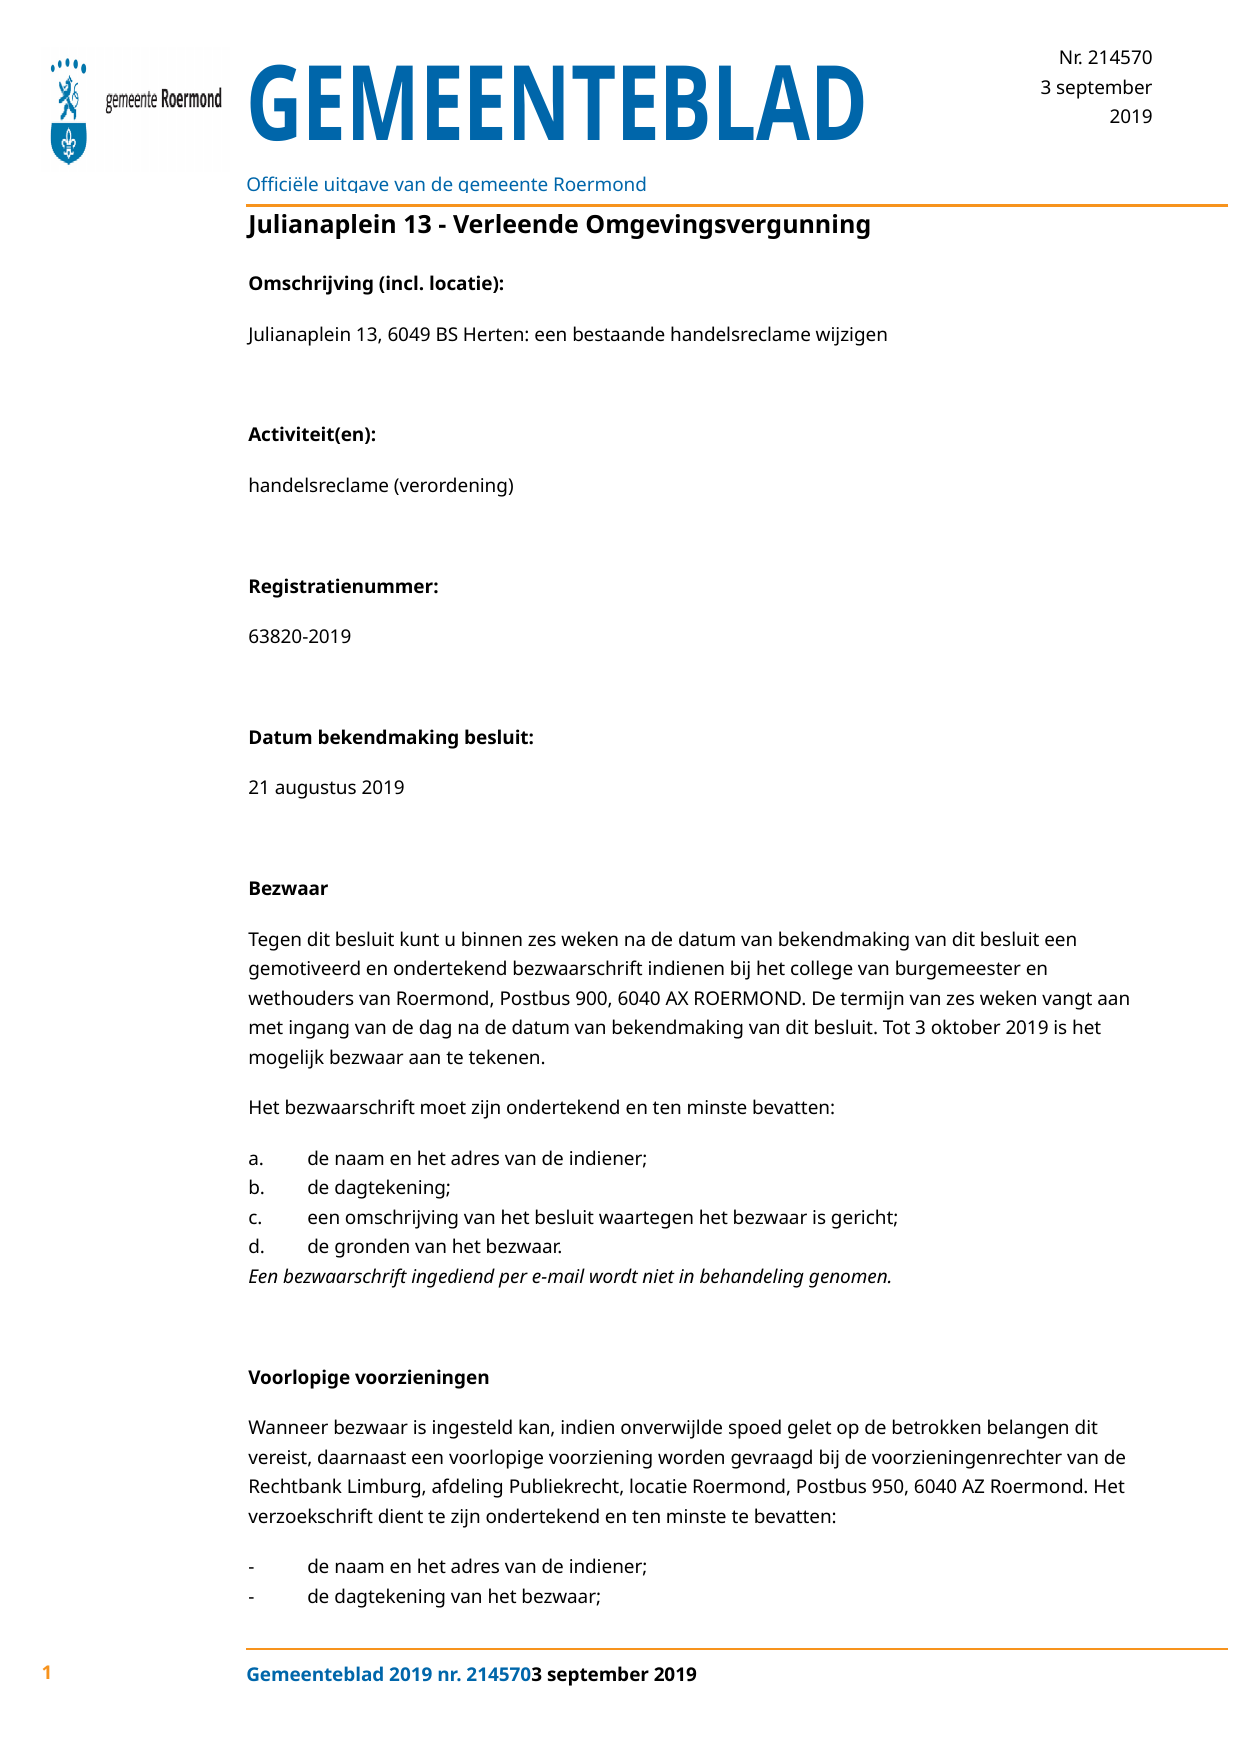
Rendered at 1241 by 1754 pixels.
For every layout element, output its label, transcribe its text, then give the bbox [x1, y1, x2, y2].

text Tegen dit besluit kunt u binnen zes weken na de datum van bekendmaking van dit besluit een gemotiveerd en ondertekend bezwaarschrift indienen bij het college van burgemeester en wethouders van Roermond, Postbus 900, 6040 AX ROERMOND. De termijn van zes weken vangt aan met ingang van de dag na de datum van bekendmaking van dit besluit. Tot 3 oktober 2019 is het mogelijk bezwaar aan te tekenen. [248, 926, 1152, 1070]
text Voorlopige voorzieningen [248, 1364, 1152, 1390]
list de naam en het adres van de indiener; [248, 1145, 1152, 1171]
text 21 augustus 2019 [248, 774, 1152, 800]
text Registratienummer: [248, 573, 1152, 598]
text Julianaplein 13 - Verleende Omgevingsvergunning [248, 207, 1152, 241]
list de gronden van het bezwaar. [248, 1234, 1152, 1259]
text Datum bekendmaking besluit: [248, 724, 1152, 750]
list de dagtekening; [248, 1174, 1152, 1200]
text Activiteit(en): [248, 422, 1152, 447]
text Een bezwaarschrift ingediend per e-mail wordt niet in behandeling genomen. [248, 1263, 1152, 1289]
text Wanneer bezwaar is ingesteld kan, indien onverwijlde spoed gelet op de betrokken belangen dit vereist, daarnaast een voorlopige voorziening worden gevraagd bij de voorzieningenrechter van de Rechtbank Limburg, afdeling Publiekrecht, locatie Roermond, Postbus 950, 6040 AZ Roermond. Het verzoekschrift dient te zijn ondertekend en ten minste te bevatten: [248, 1414, 1152, 1529]
text Het bezwaarschrift moet zijn ondertekend en ten minste bevatten: [248, 1094, 1152, 1120]
text 63820-2019 [248, 623, 1152, 649]
text Omschrijving (incl. locatie): [248, 270, 1152, 296]
picture [41, 47, 231, 172]
list de dagtekening van het bezwaar; [248, 1583, 1152, 1609]
list de naam en het adres van de indiener; [248, 1554, 1152, 1579]
list een omschrijving van het besluit waartegen het bezwaar is gericht; [248, 1204, 1152, 1230]
text Julianaplein 13, 6049 BS Herten: een bestaande handelsreclame wijzigen [248, 321, 1152, 346]
text Bezwaar [248, 875, 1152, 901]
text handelsreclame (verordening) [248, 472, 1152, 498]
